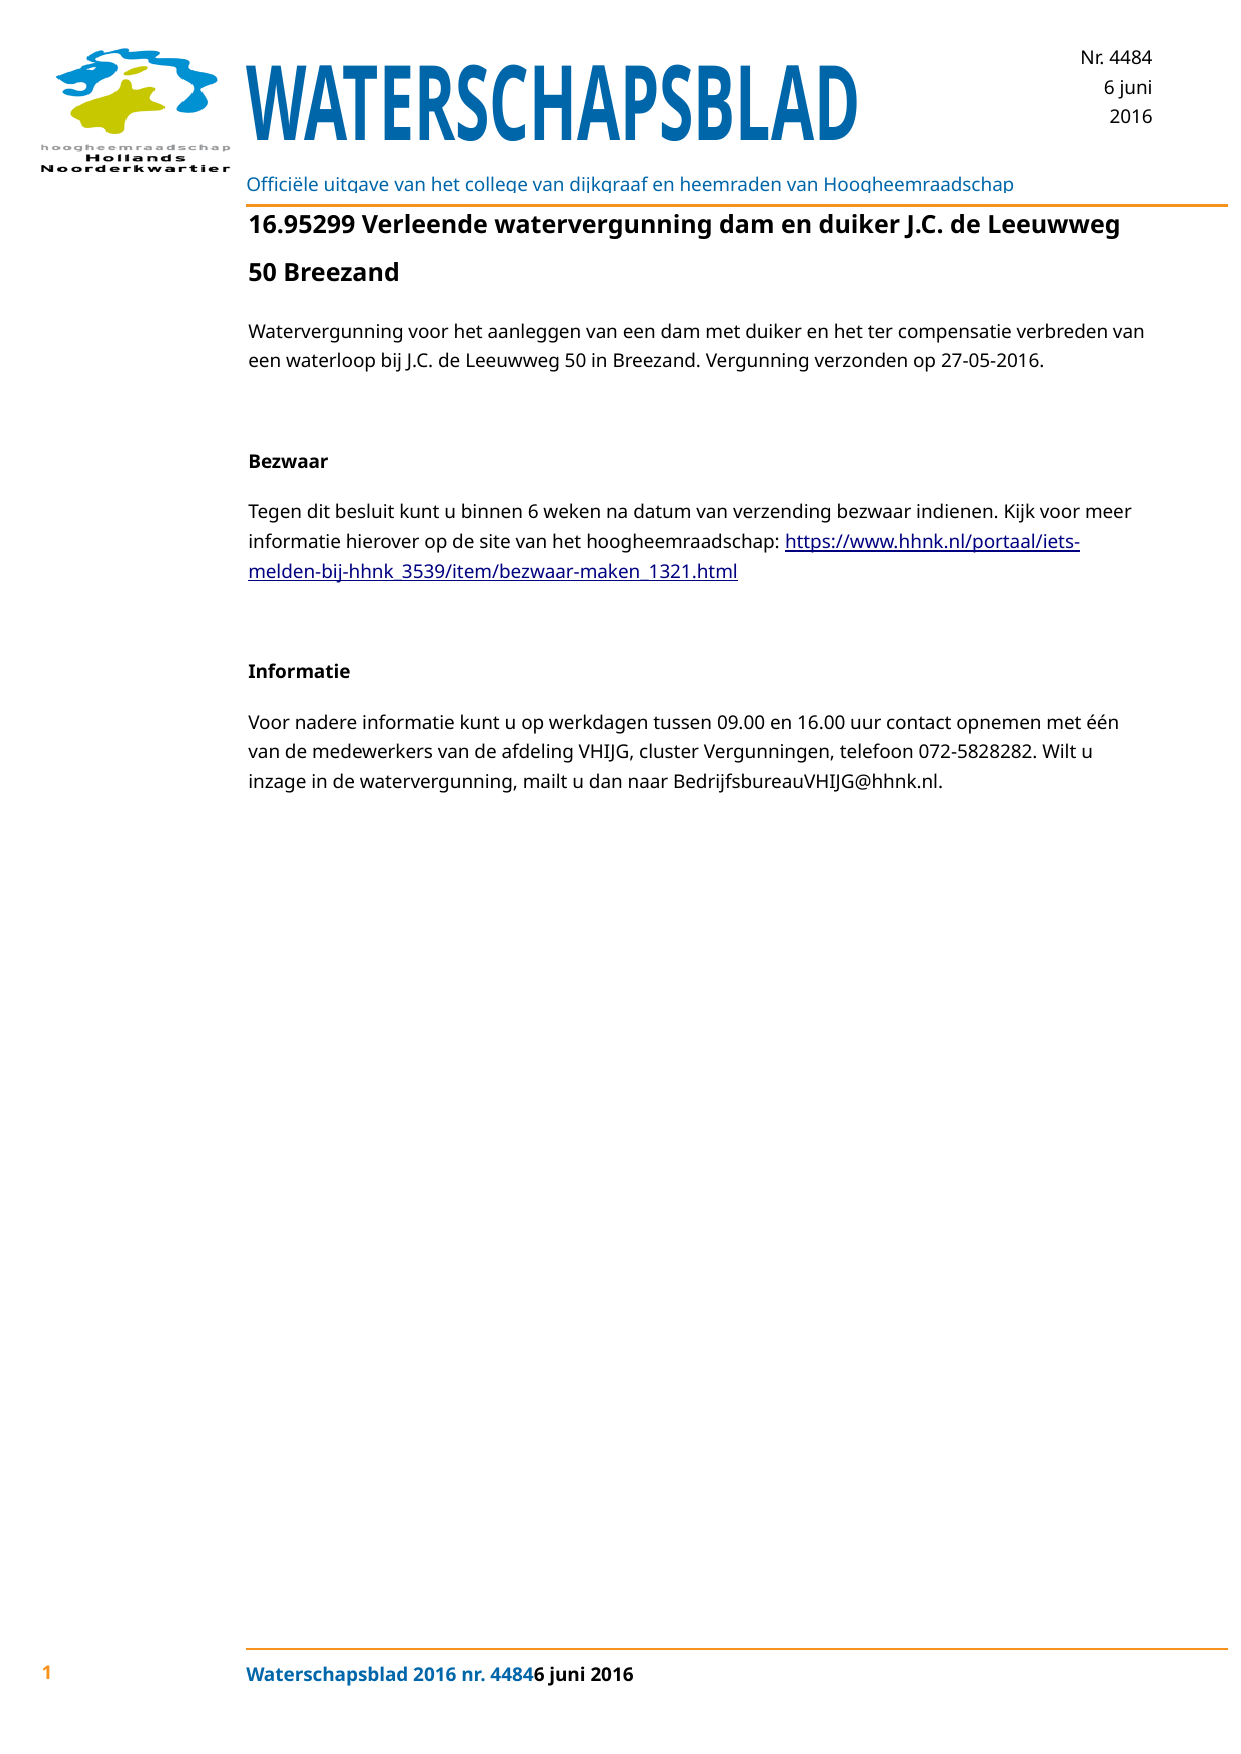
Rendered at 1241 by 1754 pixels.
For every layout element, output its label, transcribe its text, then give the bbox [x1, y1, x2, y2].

picture [41, 47, 231, 172]
text Voor nadere informatie kunt u op werkdagen tussen 09.00 en 16.00 uur contact opnemen met één van de medewerkers van de afdeling VHIJG, cluster Vergunningen, telefoon 072-5828282. Wilt u inzage in de watervergunning, mailt u dan naar BedrijfsbureauVHIJG@hhnk.nl. [248, 709, 1152, 794]
text 16.95299 Verleende watervergunning dam en duiker J.C. de Leeuwweg 50 Breezand [248, 207, 1152, 288]
text Tegen dit besluit kunt u binnen 6 weken na datum van verzending bezwaar indienen. Kijk voor meer informatie hierover op de site van het hoogheemraadschap: https://www.hhnk.nl/portaal/iets-melden-bij-hhnk_3539/item/bezwaar-maken_1321.html [248, 499, 1152, 584]
text Bezwaar [248, 448, 1152, 474]
text Watervergunning voor het aanleggen van een dam met duiker en het ter compensatie verbreden van een waterloop bij J.C. de Leeuwweg 50 in Breezand. Vergunning verzonden op 27-05-2016. [248, 318, 1152, 373]
text Informatie [248, 659, 1152, 684]
